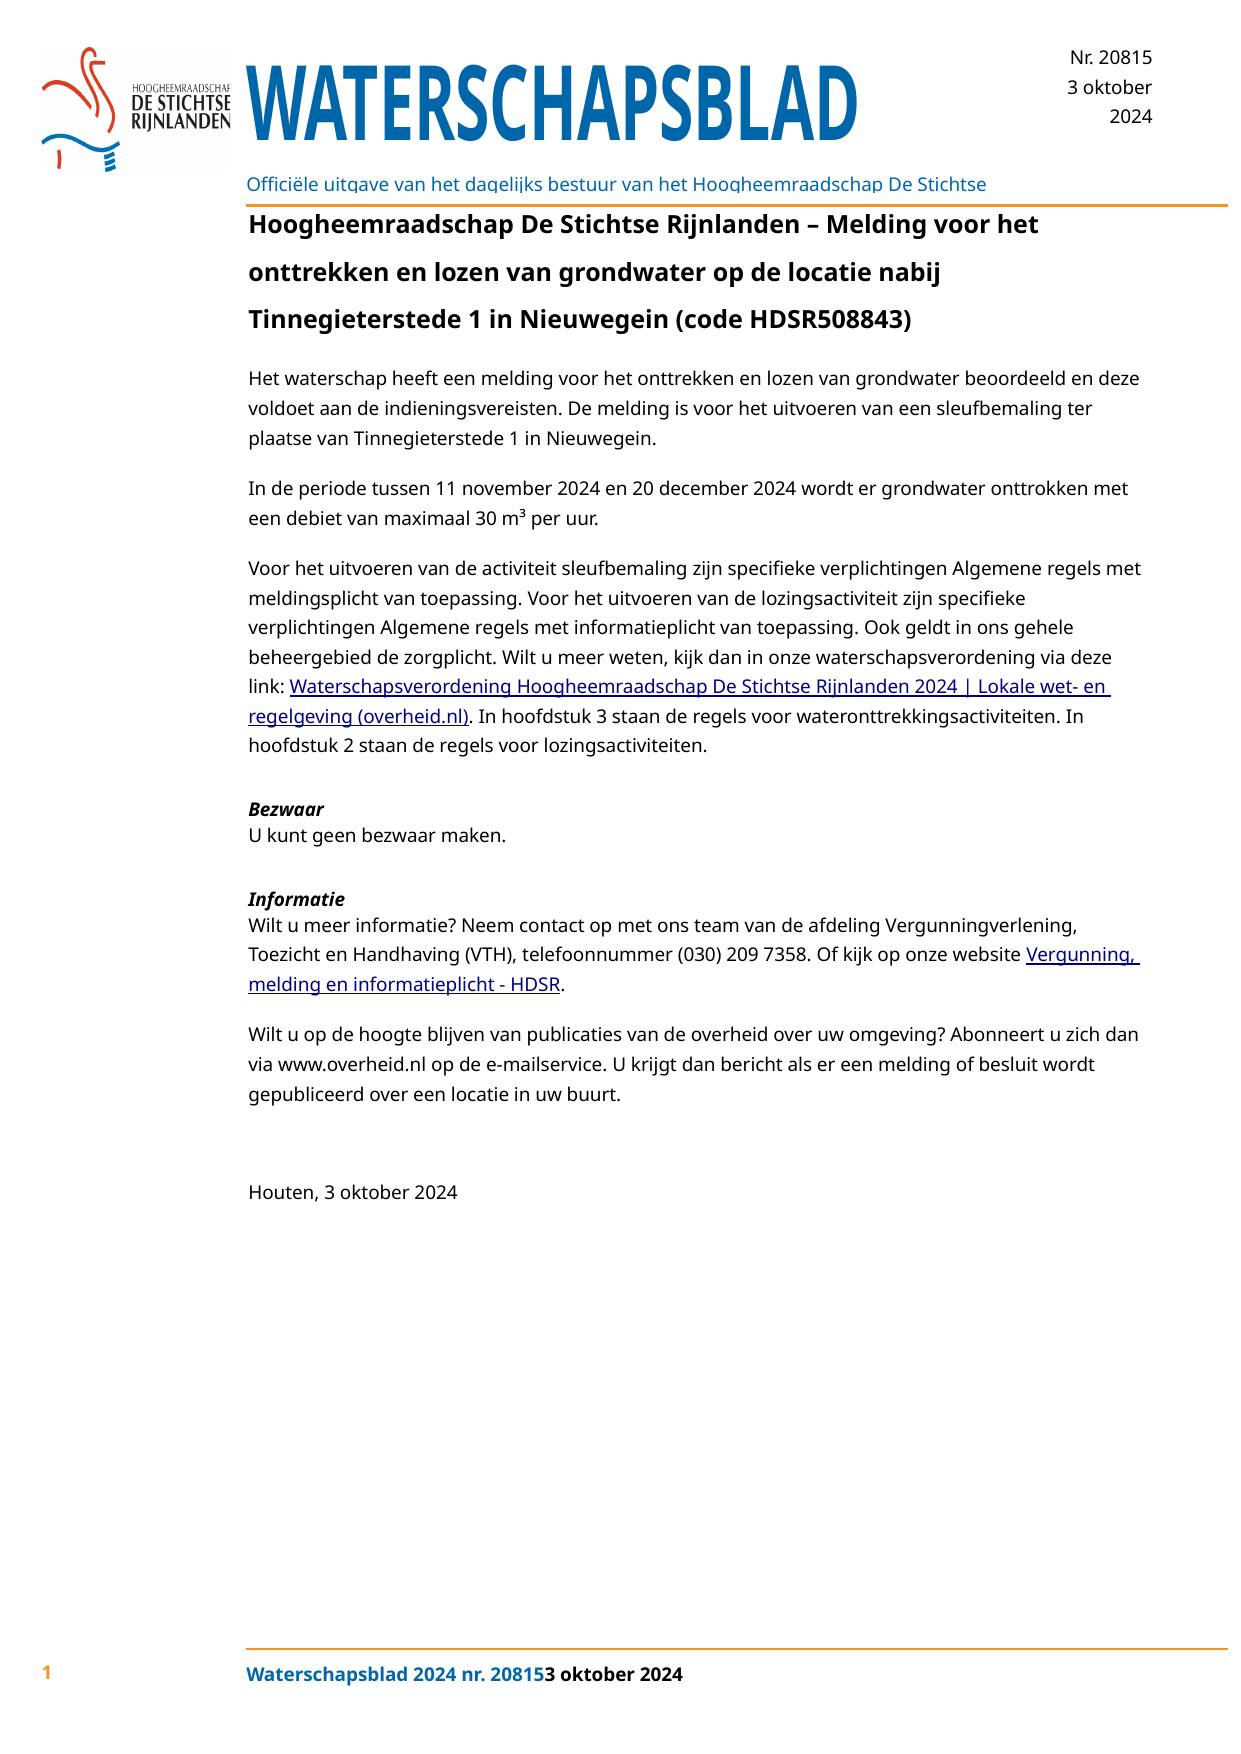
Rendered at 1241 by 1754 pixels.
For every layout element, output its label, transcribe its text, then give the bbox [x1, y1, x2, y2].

text Houten, 3 oktober 2024 [248, 1179, 1152, 1205]
text In de periode tussen 11 november 2024 en 20 december 2024 wordt er grondwater onttrokken met een debiet van maximaal 30 m³ per uur. [248, 475, 1152, 530]
text Het waterschap heeft een melding voor het onttrekken en lozen van grondwater beoordeeld en deze voldoet aan de indieningsvereisten. De melding is voor het uitvoeren van een sleufbemaling ter plaatse van Tinnegieterstede 1 in Nieuwegein. [248, 366, 1152, 450]
text Hoogheemraadschap De Stichtse Rijnlanden – Melding voor het onttrekken en lozen van grondwater op de locatie nabij Tinnegieterstede 1 in Nieuwegein (code HDSR508843) [248, 207, 1152, 336]
text U kunt geen bezwaar maken. [248, 822, 1152, 848]
picture [41, 47, 231, 172]
text Bezwaar [248, 797, 1152, 822]
text Wilt u op de hoogte blijven van publicaties van de overheid over uw omgeving? Abonneert u zich dan via www.overheid.nl op de e-mailservice. U krijgt dan bericht als er een melding of besluit wordt gepubliceerd over een locatie in uw buurt. [248, 1022, 1152, 1106]
text Voor het uitvoeren van de activiteit sleufbemaling zijn specifieke verplichtingen Algemene regels met meldingsplicht van toepassing. Voor het uitvoeren van de lozingsactiviteit zijn specifieke verplichtingen Algemene regels met informatieplicht van toepassing. Ook geldt in ons gehele beheergebied de zorgplicht. Wilt u meer weten, kijk dan in onze waterschapsverordening via deze link: Waterschapsverordening Hoogheemraadschap De Stichtse Rijnlanden 2024 | Lokale wet- en regelgeving (overheid.nl). In hoofdstuk 3 staan de regels voor wateronttrekkingsactiviteiten. In hoofdstuk 2 staan de regels voor lozingsactiviteiten. [248, 555, 1152, 758]
text Informatie [248, 886, 1152, 912]
text Wilt u meer informatie? Neem contact op met ons team van de afdeling Vergunningverlening, Toezicht en Handhaving (VTH), telefoonnummer (030) 209 7358. Of kijk op onze website Vergunning, melding en informatieplicht - HDSR. [248, 912, 1152, 997]
